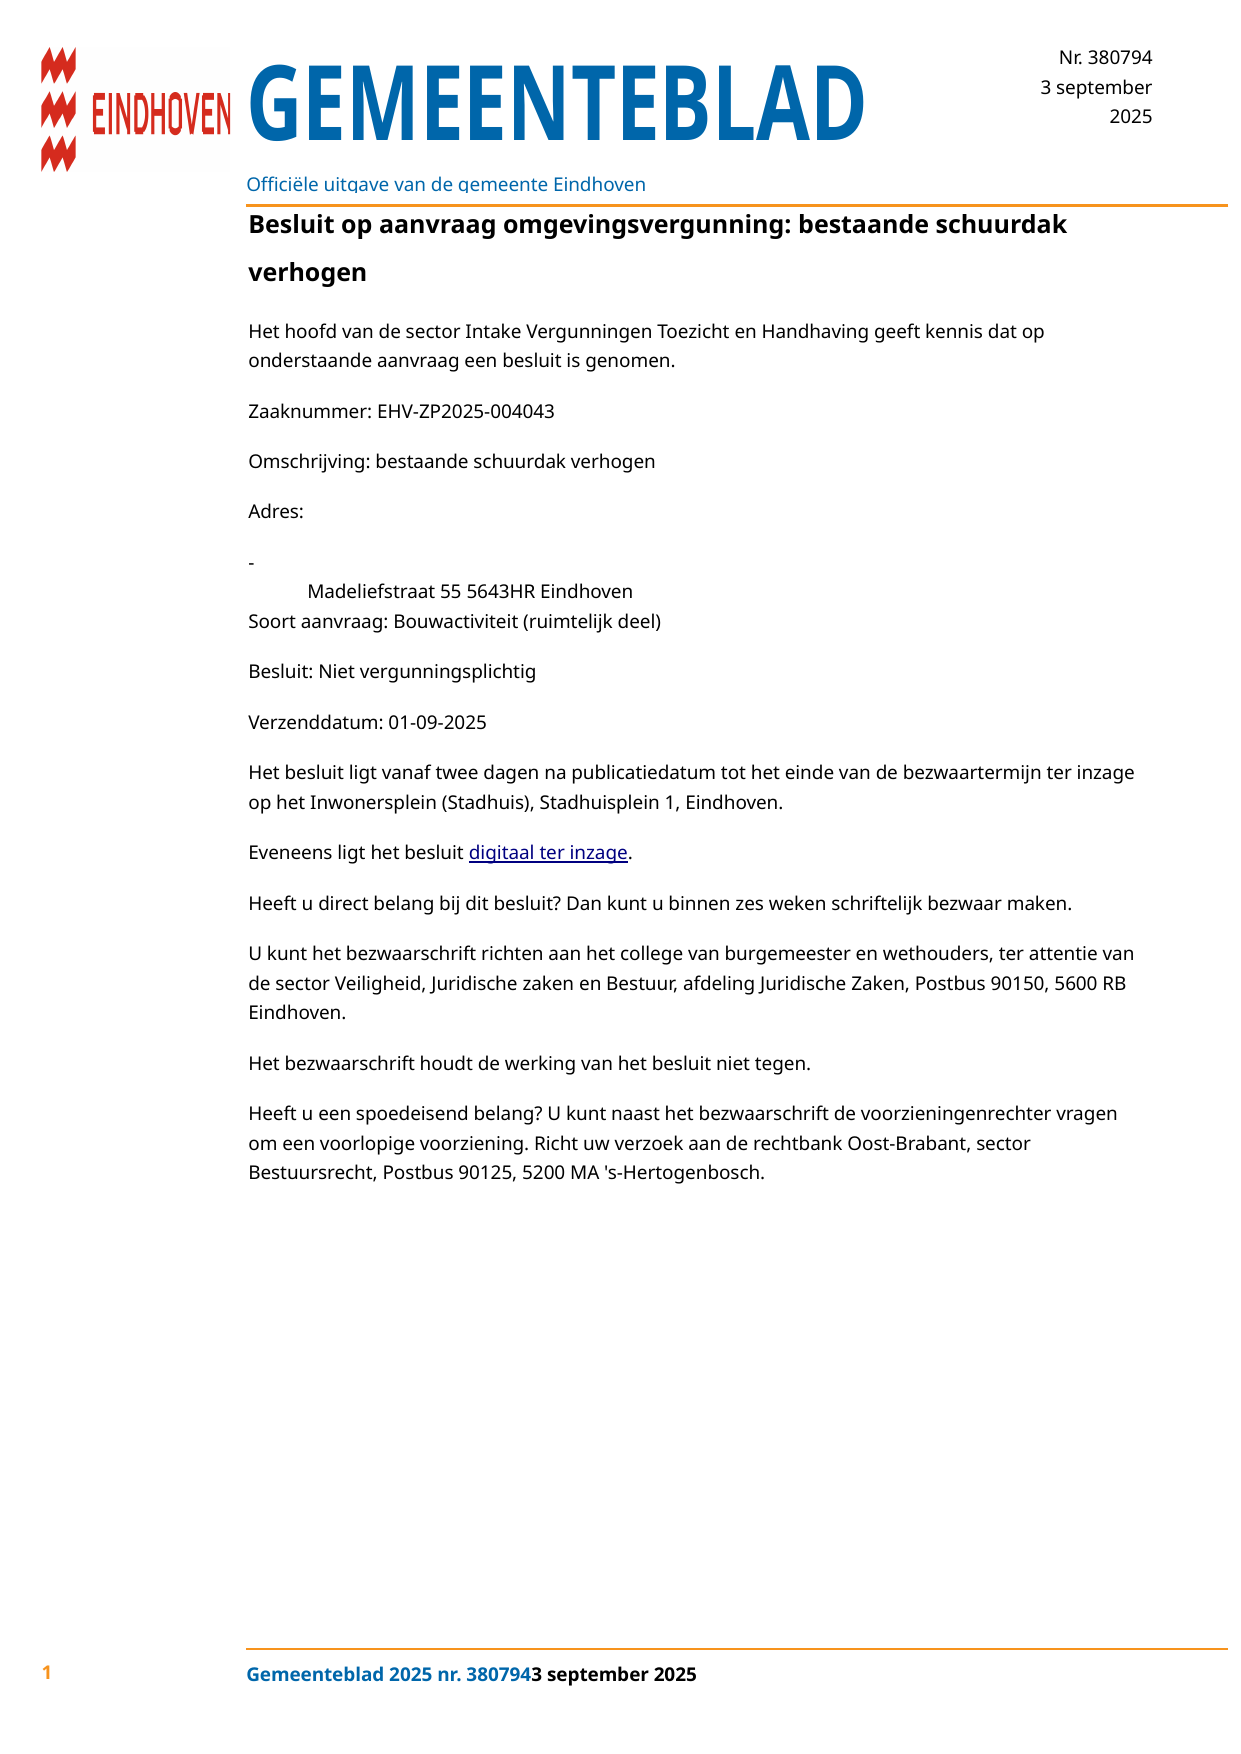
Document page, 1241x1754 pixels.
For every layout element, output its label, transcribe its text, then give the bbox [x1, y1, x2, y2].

text Besluit: Niet vergunningsplichtig [248, 659, 1152, 684]
text Heeft u direct belang bij dit besluit? Dan kunt u binnen zes weken schriftelijk bezwaar maken. [248, 890, 1152, 916]
text Verzenddatum: 01-09-2025 [248, 709, 1152, 735]
text Het hoofd van de sector Intake Vergunningen Toezicht en Handhaving geeft kennis dat op onderstaande aanvraag een besluit is genomen. [248, 318, 1152, 373]
text Omschrijving: bestaande schuurdak verhogen [248, 448, 1152, 474]
text Zaaknummer: EHV-ZP2025-004043 [248, 398, 1152, 424]
text Het bezwaarschrift houdt de werking van het besluit niet tegen. [248, 1050, 1152, 1076]
picture [41, 47, 231, 172]
text U kunt het bezwaarschrift richten aan het college van burgemeester en wethouders, ter attentie van de sector Veiligheid, Juridische zaken en Bestuur, afdeling Juridische Zaken, Postbus 90150, 5600 RB Eindhoven. [248, 940, 1152, 1025]
text Heeft u een spoedeisend belang? U kunt naast het bezwaarschrift de voorzieningenrechter vragen om een voorlopige voorziening. Richt uw verzoek aan de rechtbank Oost-Brabant, sector Bestuursrecht, Postbus 90125, 5200 MA 's-Hertogenbosch. [248, 1100, 1152, 1185]
text Het besluit ligt vanaf twee dagen na publicatiedatum tot het einde van de bezwaartermijn ter inzage op het Inwonersplein (Stadhuis), Stadhuisplein 1, Eindhoven. [248, 759, 1152, 815]
text Adres: [248, 499, 1152, 524]
list Madeliefstraat 55 5643HR Eindhoven [248, 579, 1152, 604]
text Soort aanvraag: Bouwactiviteit (ruimtelijk deel) [248, 608, 1152, 634]
text Besluit op aanvraag omgevingsvergunning: bestaande schuurdak verhogen [248, 207, 1152, 288]
text Eveneens ligt het besluit digitaal ter inzage. [248, 839, 1152, 865]
